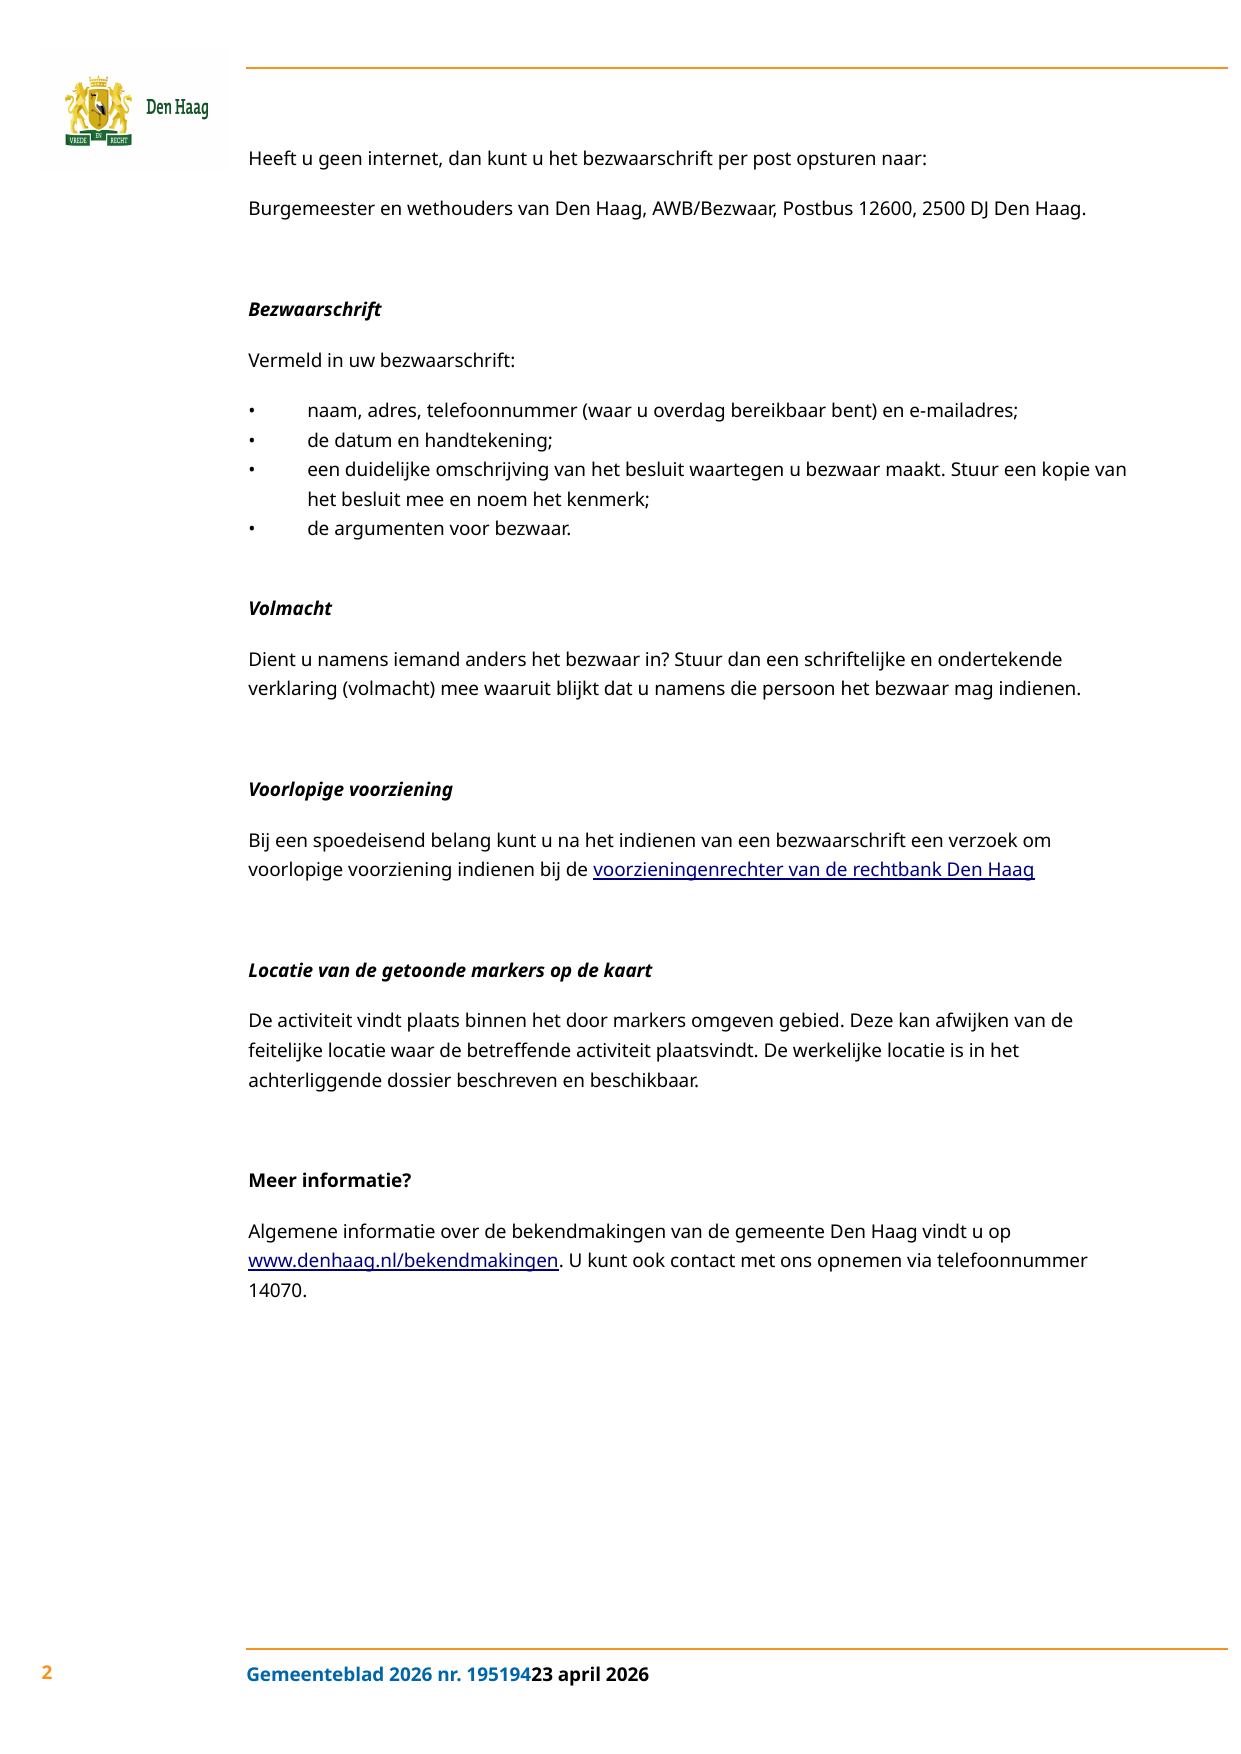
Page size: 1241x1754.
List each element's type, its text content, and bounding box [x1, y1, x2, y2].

text Burgemeester en wethouders van Den Haag, AWB/Bezwaar, Postbus 12600, 2500 DJ Den Haag. [248, 196, 1152, 221]
text Heeft u geen internet, dan kunt u het bezwaarschrift per post opsturen naar: [248, 145, 1152, 171]
list de datum en handtekening; [248, 427, 1152, 453]
text Algemene informatie over de bekendmakingen van de gemeente Den Haag vindt u op www.denhaag.nl/bekendmakingen. U kunt ook contact met ons opnemen via telefoonnummer 14070. [248, 1218, 1152, 1303]
list een duidelijke omschrijving van het besluit waartegen u bezwaar maakt. Stuur een kopie van het besluit mee en noem het kenmerk; [248, 456, 1152, 512]
text Locatie van de getoonde markers op de kaart [248, 957, 1152, 983]
text Meer informatie? [248, 1168, 1152, 1193]
text De activiteit vindt plaats binnen het door markers omgeven gebied. Deze kan afwijken van de feitelijke locatie waar de betreffende activiteit plaatsvindt. De werkelijke locatie is in het achterliggende dossier beschreven en beschikbaar. [248, 1008, 1152, 1093]
picture [41, 47, 231, 172]
text Vermeld in uw bezwaarschrift: [248, 347, 1152, 373]
text Dient u namens iemand anders het bezwaar in? Stuur dan een schriftelijke en ondertekende verklaring (volmacht) mee waaruit blijkt dat u namens die persoon het bezwaar mag indienen. [248, 646, 1152, 701]
text Bij een spoedeisend belang kunt u na het indienen van een bezwaarschrift een verzoek om voorlopige voorziening indienen bij de voorzieningenrechter van de rechtbank Den Haag [248, 827, 1152, 882]
text Voorlopige voorziening [248, 776, 1152, 802]
text Volmacht [248, 596, 1152, 621]
list de argumenten voor bezwaar. [248, 516, 1152, 541]
text Bezwaarschrift [248, 296, 1152, 322]
list naam, adres, telefoonnummer (waar u overdag bereikbaar bent) en e-mailadres; [248, 397, 1152, 423]
